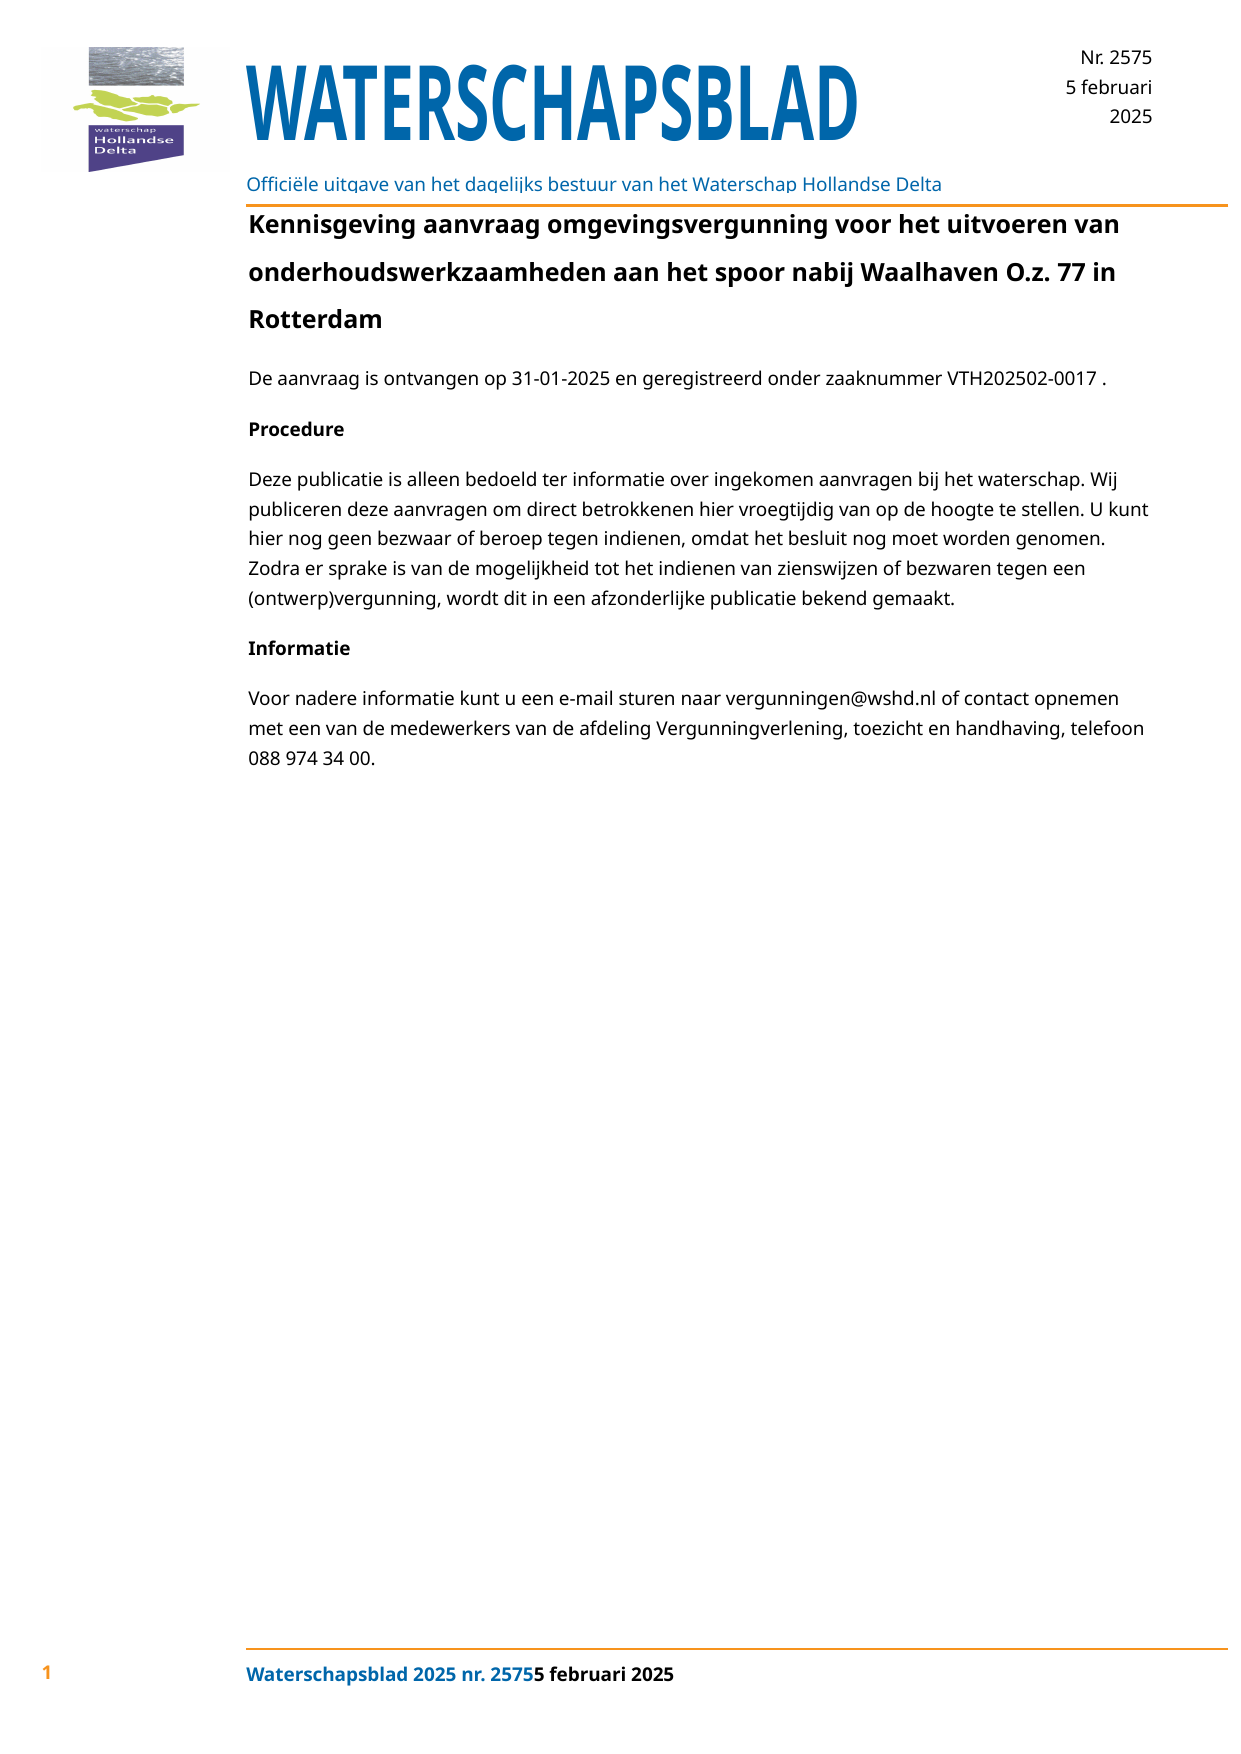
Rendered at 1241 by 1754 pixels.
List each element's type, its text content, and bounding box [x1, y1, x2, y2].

text Procedure [248, 416, 1152, 442]
picture [41, 47, 231, 172]
text Deze publicatie is alleen bedoeld ter informatie over ingekomen aanvragen bij het waterschap. Wij publiceren deze aanvragen om direct betrokkenen hier vroegtijdig van op de hoogte te stellen. U kunt hier nog geen bezwaar of beroep tegen indienen, omdat het besluit nog moet worden genomen. Zodra er sprake is van de mogelijkheid tot het indienen van zienswijzen of bezwaren tegen een (ontwerp)vergunning, wordt dit in een afzonderlijke publicatie bekend gemaakt. [248, 466, 1152, 610]
text De aanvraag is ontvangen op 31-01-2025 en geregistreerd onder zaaknummer VTH202502-0017 . [248, 366, 1152, 391]
text Voor nadere informatie kunt u een e-mail sturen naar vergunningen@wshd.nl of contact opnemen met een van de medewerkers van de afdeling Vergunningverlening, toezicht en handhaving, telefoon 088 974 34 00. [248, 686, 1152, 770]
text Kennisgeving aanvraag omgevingsvergunning voor het uitvoeren van onderhoudswerkzaamheden aan het spoor nabij Waalhaven O.z. 77 in Rotterdam [248, 207, 1152, 336]
text Informatie [248, 635, 1152, 661]
